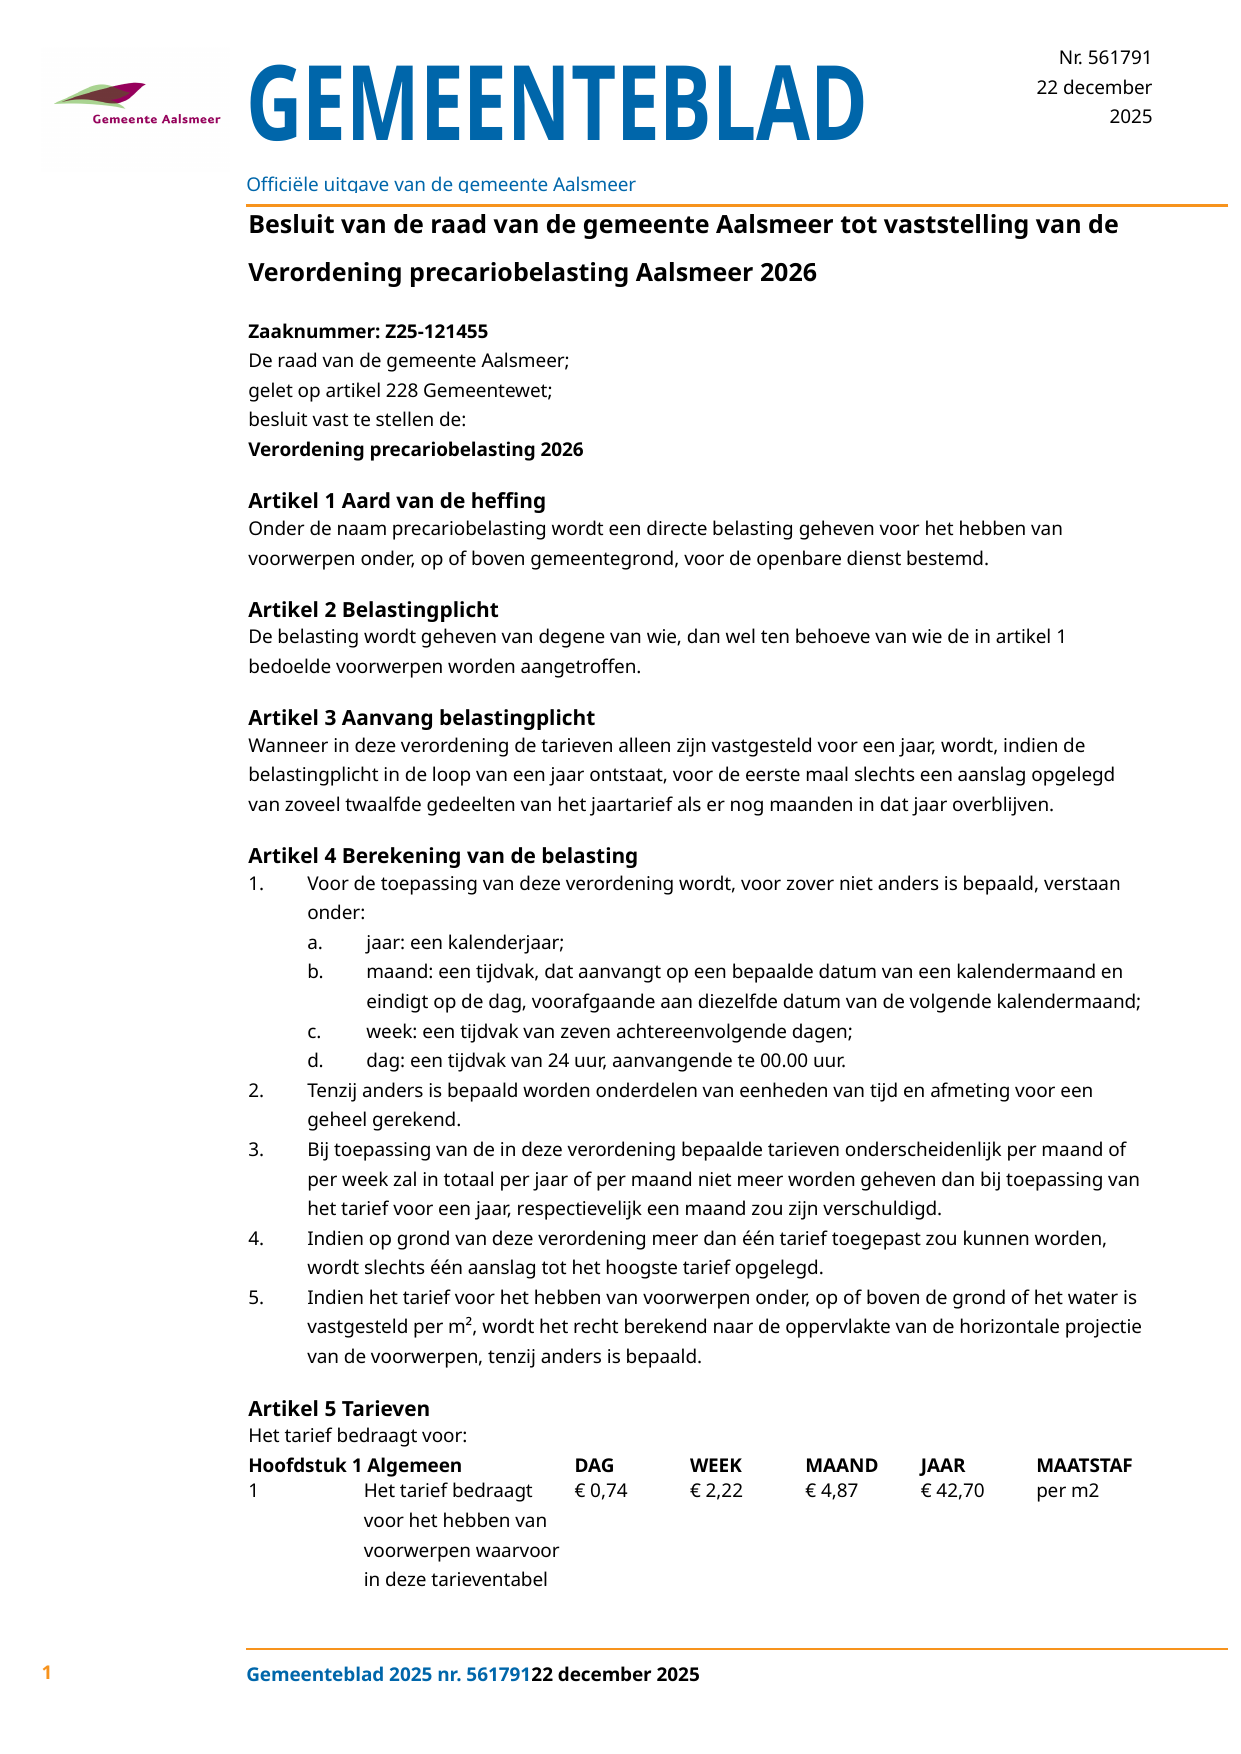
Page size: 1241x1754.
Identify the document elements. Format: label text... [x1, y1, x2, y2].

list Indien op grond van deze verordening meer dan één tarief toegepast zou kunnen worden, wordt slechts één aanslag tot het hoogste tarief opgelegd. [248, 1225, 1152, 1280]
table_header Hoofdstuk 1 Algemeen [248, 1452, 574, 1478]
list Voor de toepassing van deze verordening wordt, voor zover niet anders is bepaald, verstaan onder: [248, 870, 1152, 925]
list Indien het tarief voor het hebben van voorwerpen onder, op of boven de grond of het water is vastgesteld per m², wordt het recht berekend naar de oppervlakte van de horizontale projectie van de voorwerpen, tenzij anders is bepaald. [248, 1284, 1152, 1369]
text Onder de naam precariobelasting wordt een directe belasting geheven voor het hebben van voorwerpen onder, op of boven gemeentegrond, voor de openbare dienst bestemd. [248, 515, 1152, 570]
table_cell € 0,74 [574, 1478, 690, 1592]
list maand: een tijdvak, dat aanvangt op een bepaalde datum van een kalendermaand en eindigt op de dag, voorafgaande aan diezelfde datum van de volgende kalendermaand; [307, 959, 1152, 1014]
text Artikel 2 Belastingplicht [248, 595, 1152, 623]
table_cell € 42,70 [921, 1478, 1036, 1592]
list Bij toepassing van de in deze verordening bepaalde tarieven onderscheidenlijk per maand of per week zal in totaal per jaar of per maand niet meer worden geheven dan bij toepassing van het tarief voor een jaar, respectievelijk een maand zou zijn verschuldigd. [248, 1136, 1152, 1221]
table_cell Het tarief bedraagt voor het hebben van voorwerpen waarvoor in deze tarieventabel [364, 1478, 574, 1592]
table_header MAAND [805, 1452, 921, 1478]
text Artikel 3 Aanvang belastingplicht [248, 703, 1152, 732]
text De belasting wordt geheven van degene van wie, dan wel ten behoeve van wie de in artikel 1 bedoelde voorwerpen worden aangetroffen. [248, 623, 1152, 679]
text Artikel 5 Tarieven [248, 1394, 1152, 1422]
text Zaaknummer: Z25-121455 [248, 318, 1152, 344]
table_cell 1 [248, 1478, 363, 1592]
list dag: een tijdvak van 24 uur, aanvangende te 00.00 uur. [307, 1047, 1152, 1073]
table_header MAATSTAF [1036, 1452, 1152, 1478]
text Het tarief bedraagt voor: [248, 1422, 1152, 1448]
text besluit vast te stellen de: [248, 407, 1152, 432]
text Wanneer in deze verordening de tarieven alleen zijn vastgesteld voor een jaar, wordt, indien de belastingplicht in de loop van een jaar ontstaat, voor de eerste maal slechts een aanslag opgelegd van zoveel twaalfde gedeelten van het jaartarief als er nog maanden in dat jaar overblijven. [248, 732, 1152, 817]
table_header DAG [574, 1452, 690, 1478]
table_cell per m2 [1036, 1478, 1152, 1592]
picture [41, 47, 231, 172]
list Tenzij anders is bepaald worden onderdelen van eenheden van tijd en afmeting voor een geheel gerekend. [248, 1077, 1152, 1132]
list jaar: een kalenderjaar; [307, 929, 1152, 955]
text gelet op artikel 228 Gemeentewet; [248, 377, 1152, 403]
table_cell € 4,87 [805, 1478, 921, 1592]
text Verordening precariobelasting 2026 [248, 436, 1152, 462]
table_header JAAR [921, 1452, 1036, 1478]
table_cell € 2,22 [690, 1478, 805, 1592]
text Artikel 4 Berekening van de belasting [248, 842, 1152, 870]
text Artikel 1 Aard van de heffing [248, 487, 1152, 515]
text De raad van de gemeente Aalsmeer; [248, 347, 1152, 373]
list week: een tijdvak van zeven achtereenvolgende dagen; [307, 1018, 1152, 1044]
text Besluit van de raad van de gemeente Aalsmeer tot vaststelling van de Verordening precariobelasting Aalsmeer 2026 [248, 207, 1152, 288]
table_header WEEK [690, 1452, 805, 1478]
